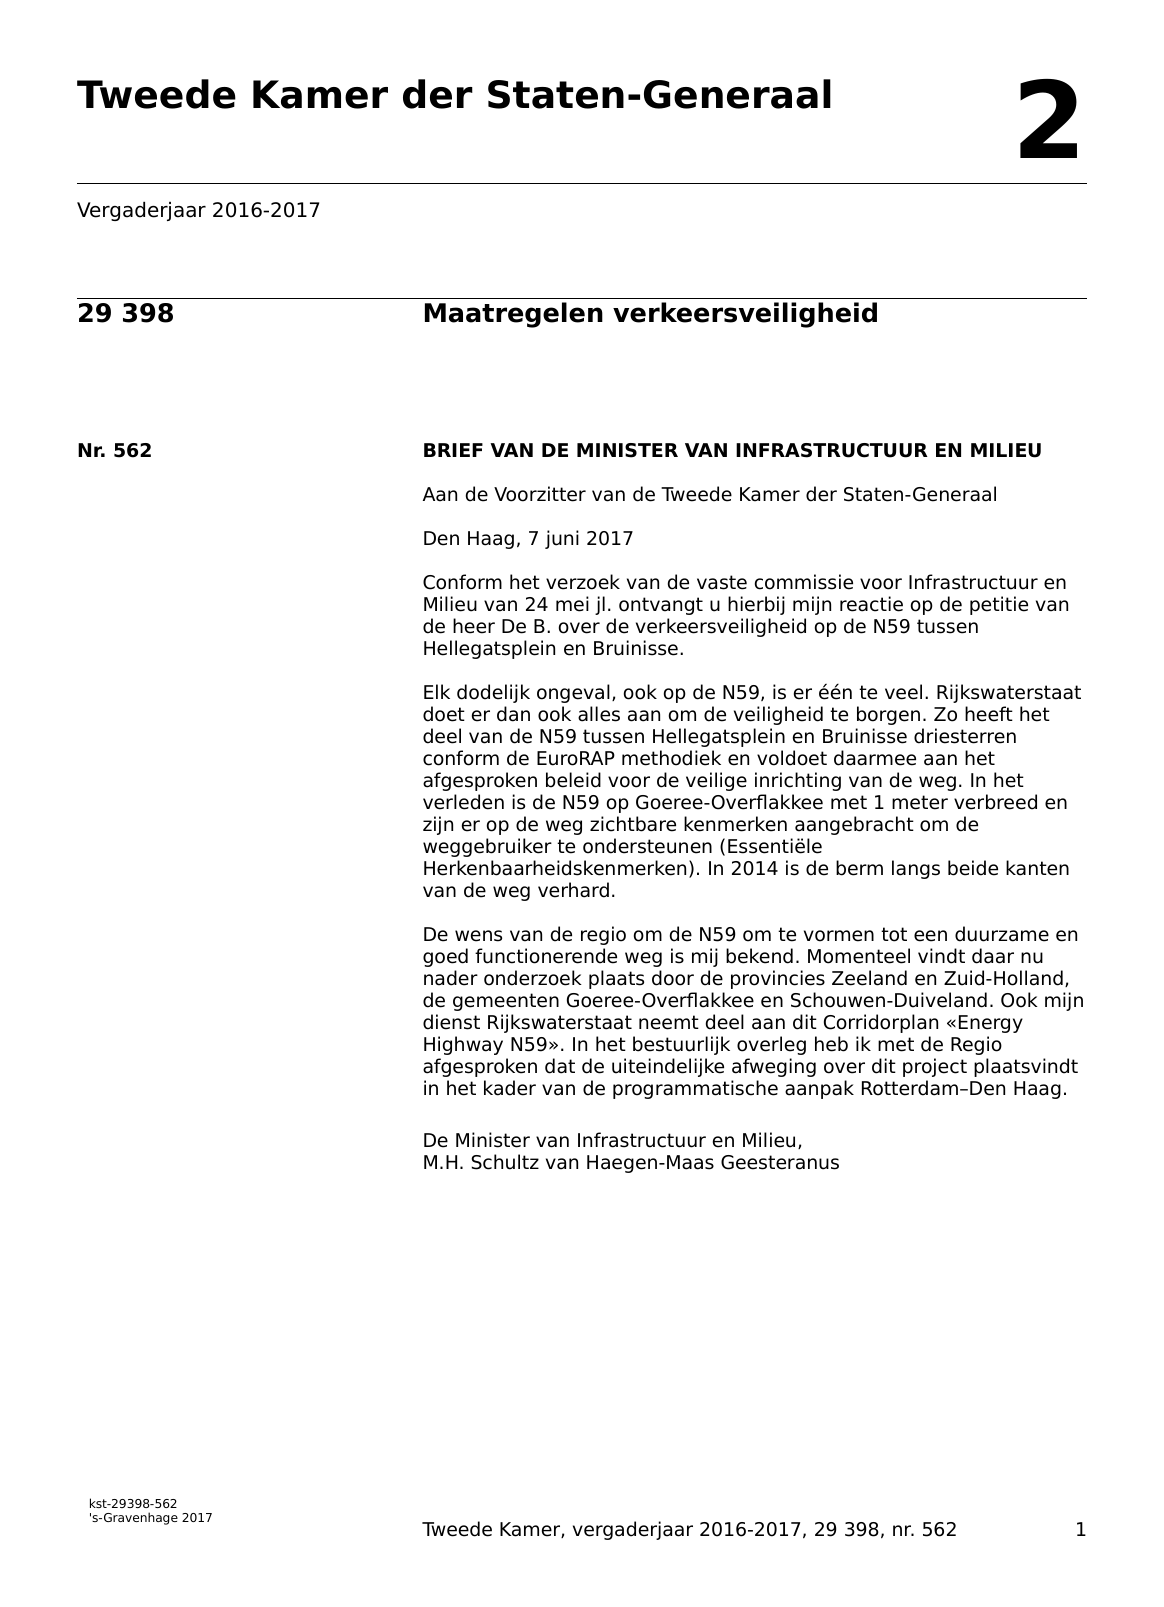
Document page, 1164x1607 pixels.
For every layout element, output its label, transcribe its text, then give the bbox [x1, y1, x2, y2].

text Aan de Voorzitter van de Tweede Kamer der Staten-Generaal [422, 484, 1087, 506]
table_header Tweede Kamer der Staten-Generaal [77, 59, 886, 183]
text 's-Gravenhage 2017 [88, 1511, 323, 1525]
text De wens van de regio om de N59 om te vormen tot een duurzame en goed functionerende weg is mij bekend. Momenteel vindt daar nu nader onderzoek plaats door de provincies Zeeland en Zuid-Holland, de gemeenten Goeree-Overflakkee en Schouwen-Duiveland. Ook mijn dienst Rijkswaterstaat neemt deel aan dit Corridorplan «Energy Highway N59». In het bestuurlijk overleg heb ik met de Regio afgesproken dat de uiteindelijke afweging over dit project plaatsvindt in het kader van de programmatische aanpak Rotterdam–Den Haag. [422, 924, 1087, 1100]
subtitle Nr. 562 BRIEF VAN DE MINISTER VAN INFRASTRUCTUUR EN MILIEU [77, 440, 1087, 462]
text Elk dodelijk ongeval, ook op de N59, is er één te veel. Rijkswaterstaat doet er dan ook alles aan om de veiligheid te borgen. Zo heeft het deel van de N59 tussen Hellegatsplein en Bruinisse driesterren conform de EuroRAP methodiek en voldoet daarmee aan het afgesproken beleid voor de veilige inrichting van de weg. In het verleden is de N59 op Goeree-Overflakkee met 1 meter verbreed en zijn er op de weg zichtbare kenmerken aangebracht om de weggebruiker te ondersteunen (Essentiële Herkenbaarheidskenmerken). In 2014 is de berm langs beide kanten van de weg verhard. [422, 682, 1087, 902]
table_header 2 [886, 59, 1087, 183]
subtitle 29 398 Maatregelen verkeersveiligheid [77, 299, 1087, 329]
text Den Haag, 7 juni 2017 [422, 528, 1087, 550]
table_cell Vergaderjaar 2016-2017 [77, 184, 1087, 298]
text kst-29398-562 [88, 1497, 323, 1511]
text De Minister van Infrastructuur en Milieu, M.H. Schultz van Haegen-Maas Geesteranus [422, 1130, 1087, 1174]
text Conform het verzoek van de vaste commissie voor Infrastructuur en Milieu van 24 mei jl. ontvangt u hierbij mijn reactie op de petitie van de heer De B. over de verkeersveiligheid op de N59 tussen Hellegatsplein en Bruinisse. [422, 572, 1087, 660]
